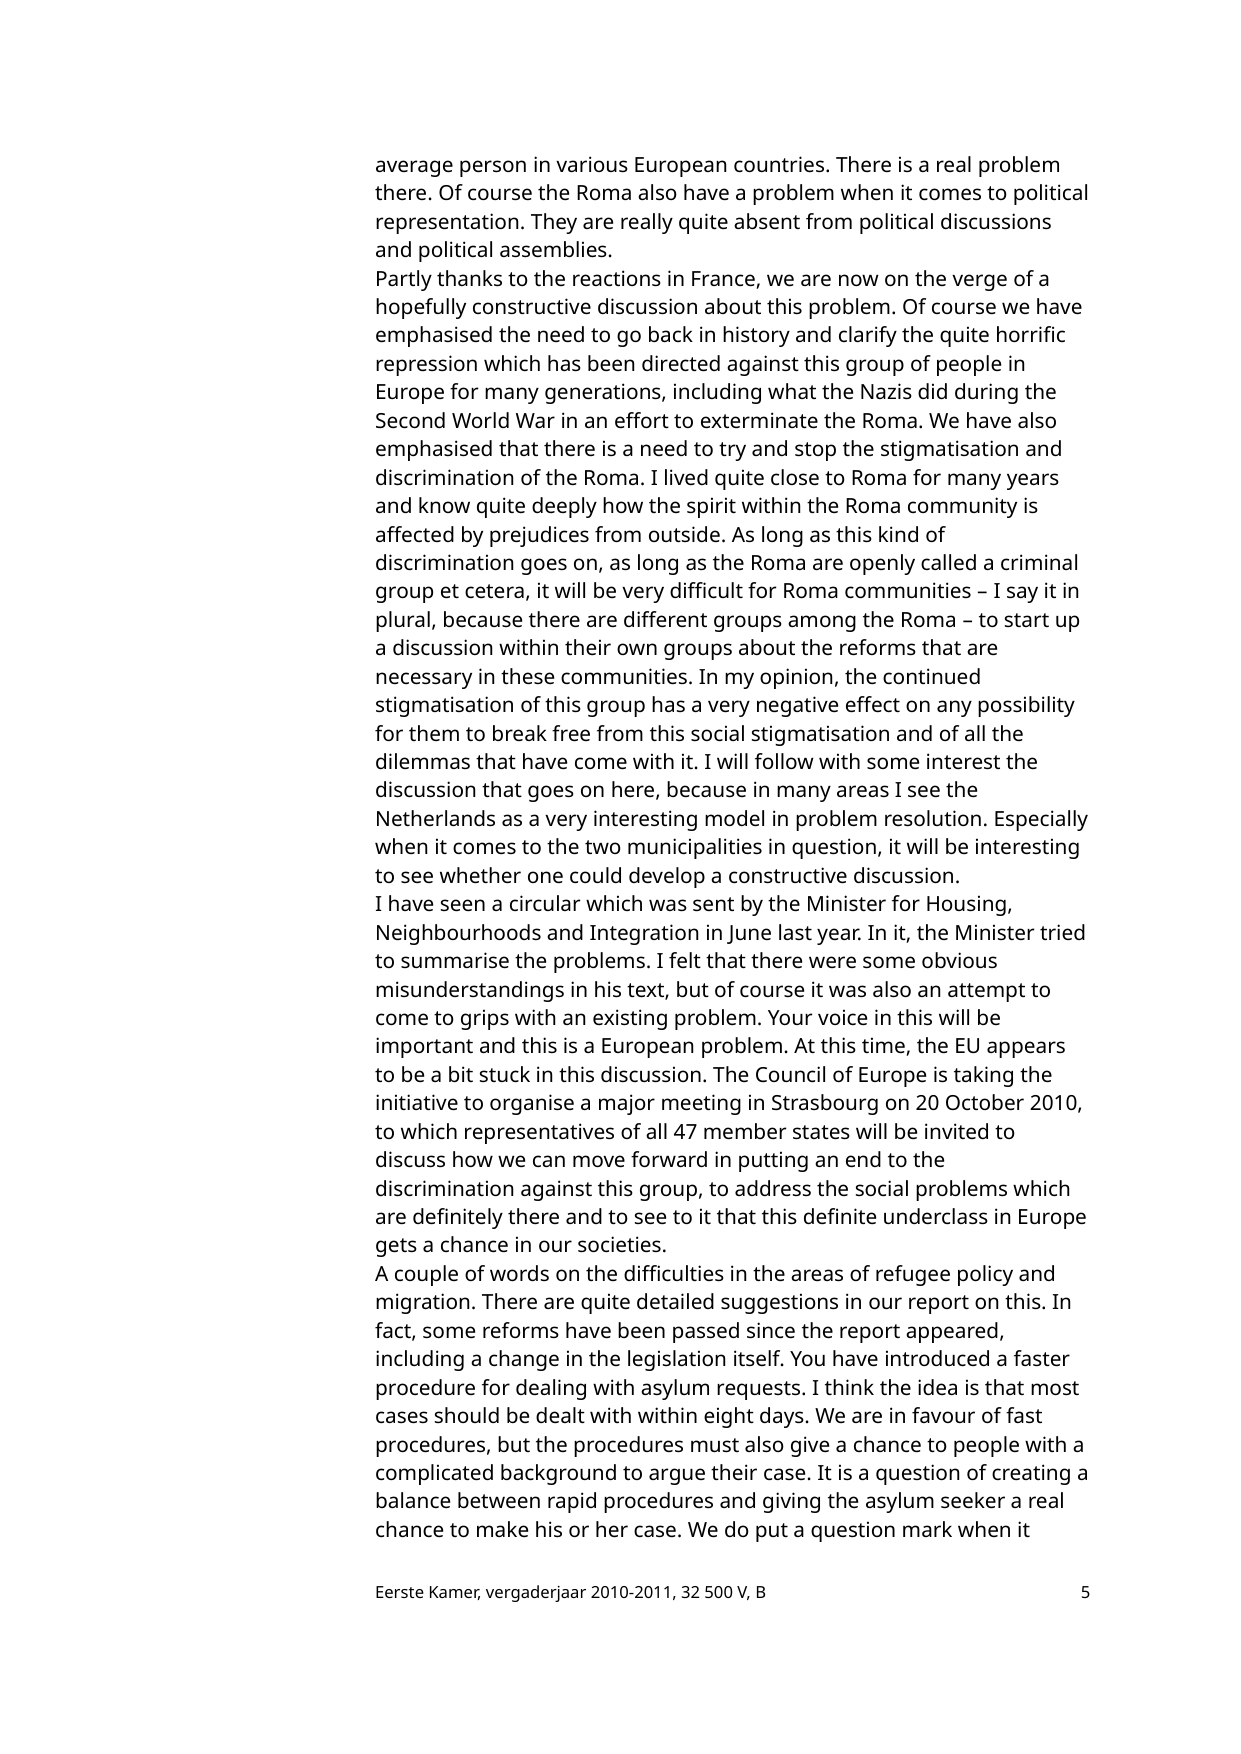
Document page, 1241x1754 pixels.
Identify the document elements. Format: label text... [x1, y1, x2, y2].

text I have seen a circular which was sent by the Minister for Housing, Neighbourhoods and Integration in June last year. In it, the Minister tried to summarise the problems. I felt that there were some obvious misunderstandings in his text, but of course it was also an attempt to come to grips with an existing problem. Your voice in this will be important and this is a European problem. At this time, the EU appears to be a bit stuck in this discussion. The Council of Europe is taking the initiative to organise a major meeting in Strasbourg on 20 October 2010, to which representatives of all 47 member states will be invited to discuss how we can move forward in putting an end to the discrimination against this group, to address the social problems which are definitely there and to see to it that this definite underclass in Europe gets a chance in our societies. [375, 889, 1090, 1259]
text A couple of words on the difficulties in the areas of refugee policy and migration. There are quite detailed suggestions in our report on this. In fact, some reforms have been passed since the report appeared, including a change in the legislation itself. You have introduced a faster procedure for dealing with asylum requests. I think the idea is that most cases should be dealt with within eight days. We are in favour of fast procedures, but the procedures must also give a chance to people with a complicated background to argue their case. It is a question of creating a balance between rapid procedures and giving the asylum seeker a real chance to make his or her case. We do put a question mark when it [375, 1259, 1090, 1543]
text Partly thanks to the reactions in France, we are now on the verge of a hopefully constructive discussion about this problem. Of course we have emphasised the need to go back in history and clarify the quite horrific repression which has been directed against this group of people in Europe for many generations, including what the Nazis did during the Second World War in an effort to exterminate the Roma. We have also emphasised that there is a need to try and stop the stigmatisation and discrimination of the Roma. I lived quite close to Roma for many years and know quite deeply how the spirit within the Roma community is affected by prejudices from outside. As long as this kind of discrimination goes on, as long as the Roma are openly called a criminal group et cetera, it will be very difficult for Roma communities – I say it in plural, because there are different groups among the Roma – to start up a discussion within their own groups about the reforms that are necessary in these communities. In my opinion, the continued stigmatisation of this group has a very negative effect on any possibility for them to break free from this social stigmatisation and of all the dilemmas that have come with it. I will follow with some interest the discussion that goes on here, because in many areas I see the Netherlands as a very interesting model in problem resolution. Especially when it comes to the two municipalities in question, it will be interesting to see whether one could develop a constructive discussion. [375, 264, 1090, 889]
text average person in various European countries. There is a real problem there. Of course the Roma also have a problem when it comes to political representation. They are really quite absent from political discussions and political assemblies. [375, 150, 1090, 264]
